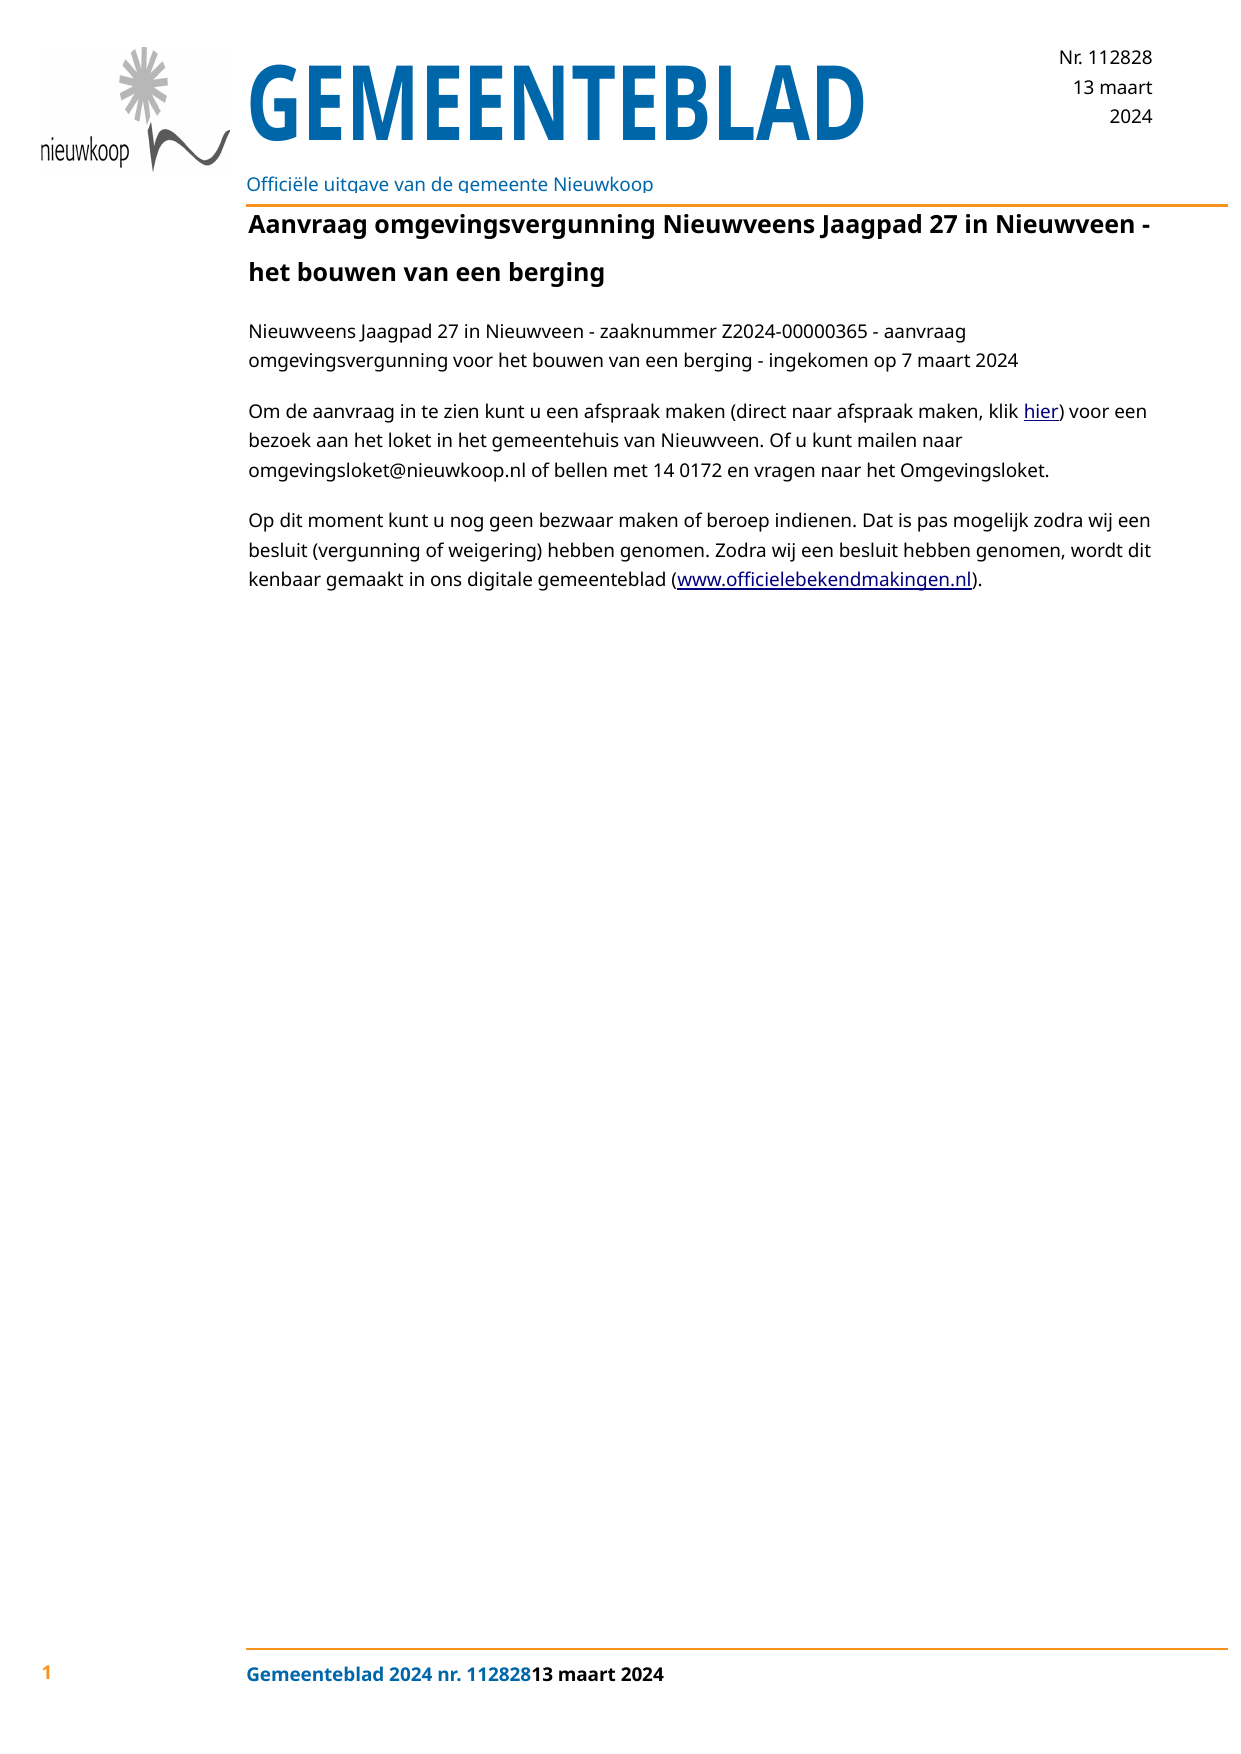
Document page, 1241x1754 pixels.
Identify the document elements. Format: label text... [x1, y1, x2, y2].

text Om de aanvraag in te zien kunt u een afspraak maken (direct naar afspraak maken, klik hier) voor een bezoek aan het loket in het gemeentehuis van Nieuwveen. Of u kunt mailen naar omgevingsloket@nieuwkoop.nl of bellen met 14 0172 en vragen naar het Omgevingsloket. [248, 398, 1152, 483]
text Aanvraag omgevingsvergunning Nieuwveens Jaagpad 27 in Nieuwveen - het bouwen van een berging [248, 207, 1152, 288]
text Nieuwveens Jaagpad 27 in Nieuwveen - zaaknummer Z2024-00000365 - aanvraag omgevingsvergunning voor het bouwen van een berging - ingekomen op 7 maart 2024 [248, 318, 1152, 373]
text Op dit moment kunt u nog geen bezwaar maken of beroep indienen. Dat is pas mogelijk zodra wij een besluit (vergunning of weigering) hebben genomen. Zodra wij een besluit hebben genomen, wordt dit kenbaar gemaakt in ons digitale gemeenteblad (www.officielebekendmakingen.nl). [248, 507, 1152, 592]
picture [41, 47, 231, 172]
